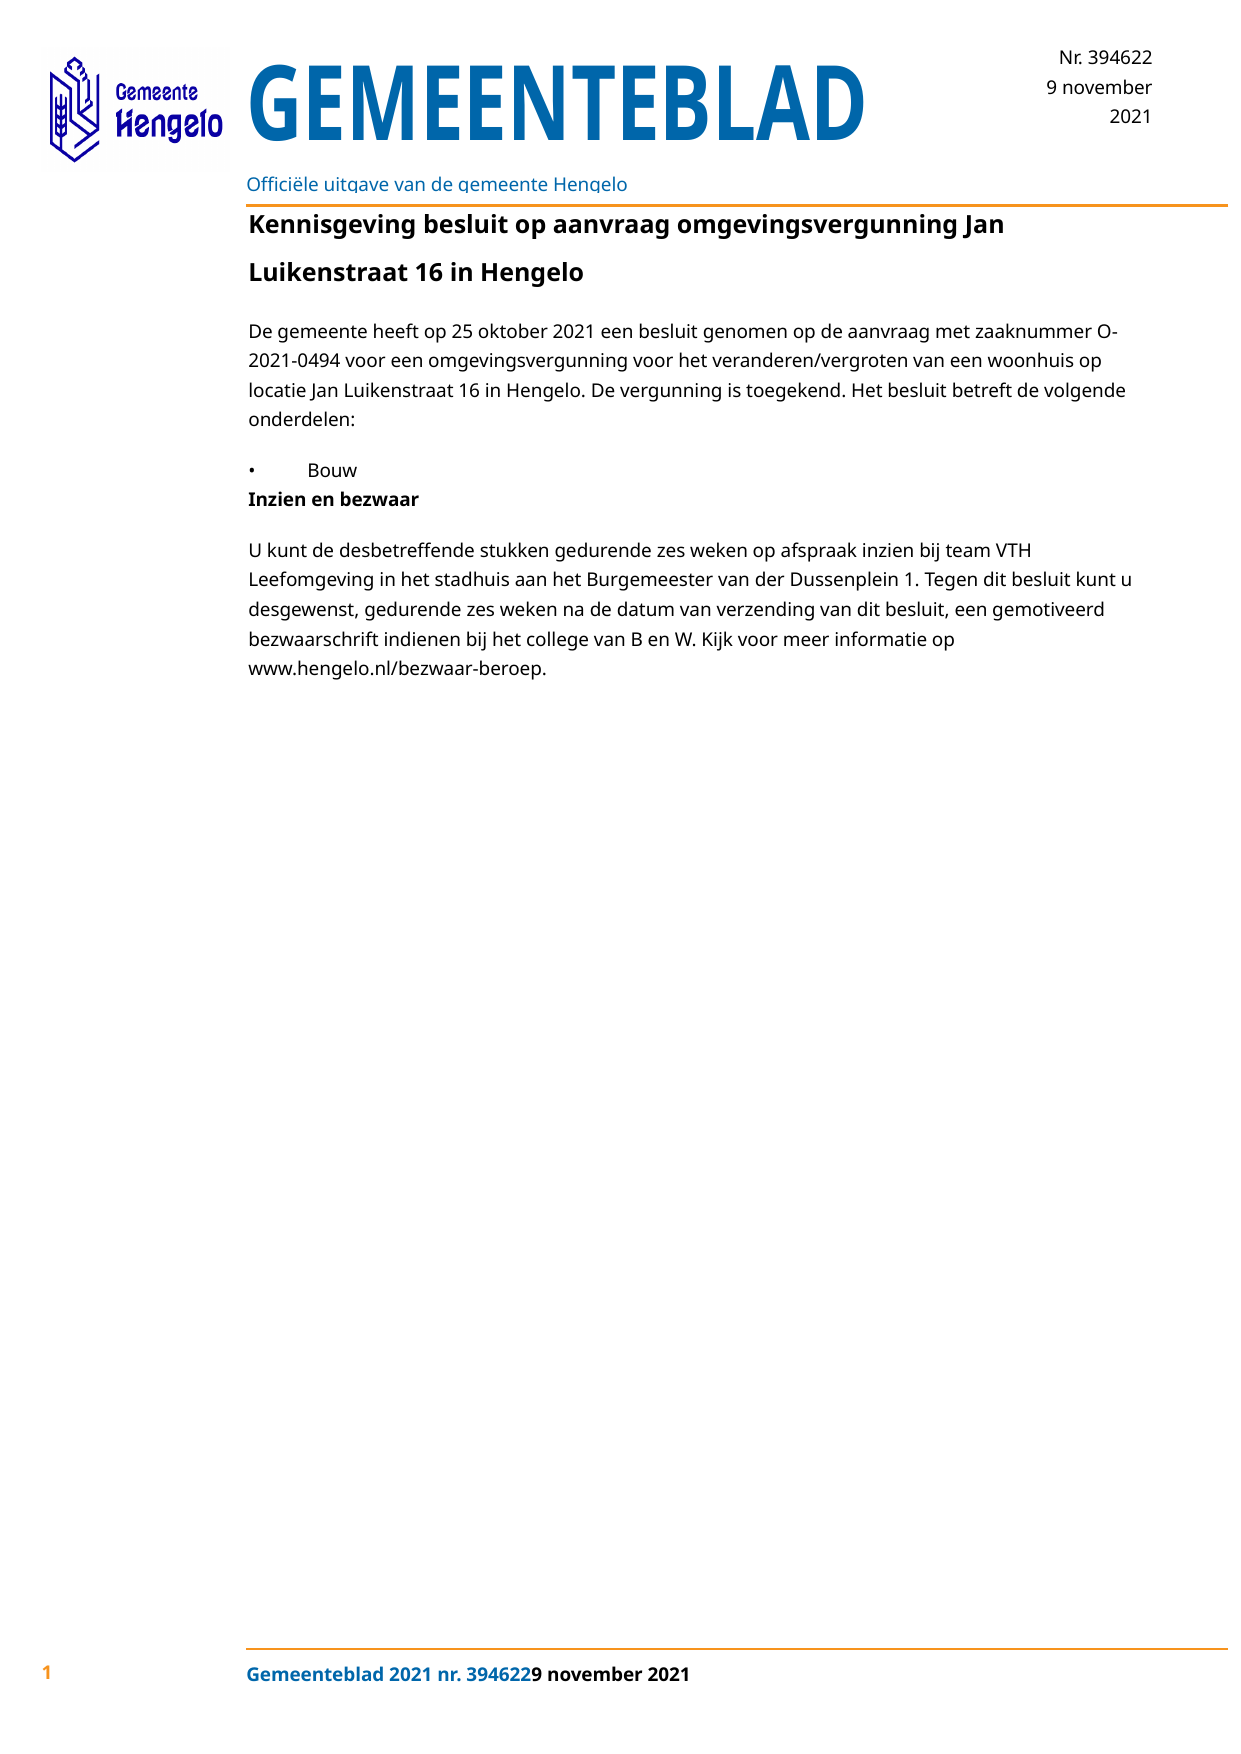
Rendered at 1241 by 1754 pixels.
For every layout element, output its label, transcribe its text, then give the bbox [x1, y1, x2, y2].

picture [41, 47, 231, 172]
text De gemeente heeft op 25 oktober 2021 een besluit genomen op de aanvraag met zaaknummer O-2021-0494 voor een omgevingsvergunning voor het veranderen/vergroten van een woonhuis op locatie Jan Luikenstraat 16 in Hengelo. De vergunning is toegekend. Het besluit betreft de volgende onderdelen: [248, 318, 1152, 432]
text Kennisgeving besluit op aanvraag omgevingsvergunning Jan Luikenstraat 16 in Hengelo [248, 207, 1152, 288]
list Bouw [248, 457, 1152, 483]
text Inzien en bezwaar [248, 487, 1152, 512]
text U kunt de desbetreffende stukken gedurende zes weken op afspraak inzien bij team VTH Leefomgeving in het stadhuis aan het Burgemeester van der Dussenplein 1. Tegen dit besluit kunt u desgewenst, gedurende zes weken na de datum van verzending van dit besluit, een gemotiveerd bezwaarschrift indienen bij het college van B en W. Kijk voor meer informatie op www.hengelo.nl/bezwaar-beroep. [248, 537, 1152, 681]
